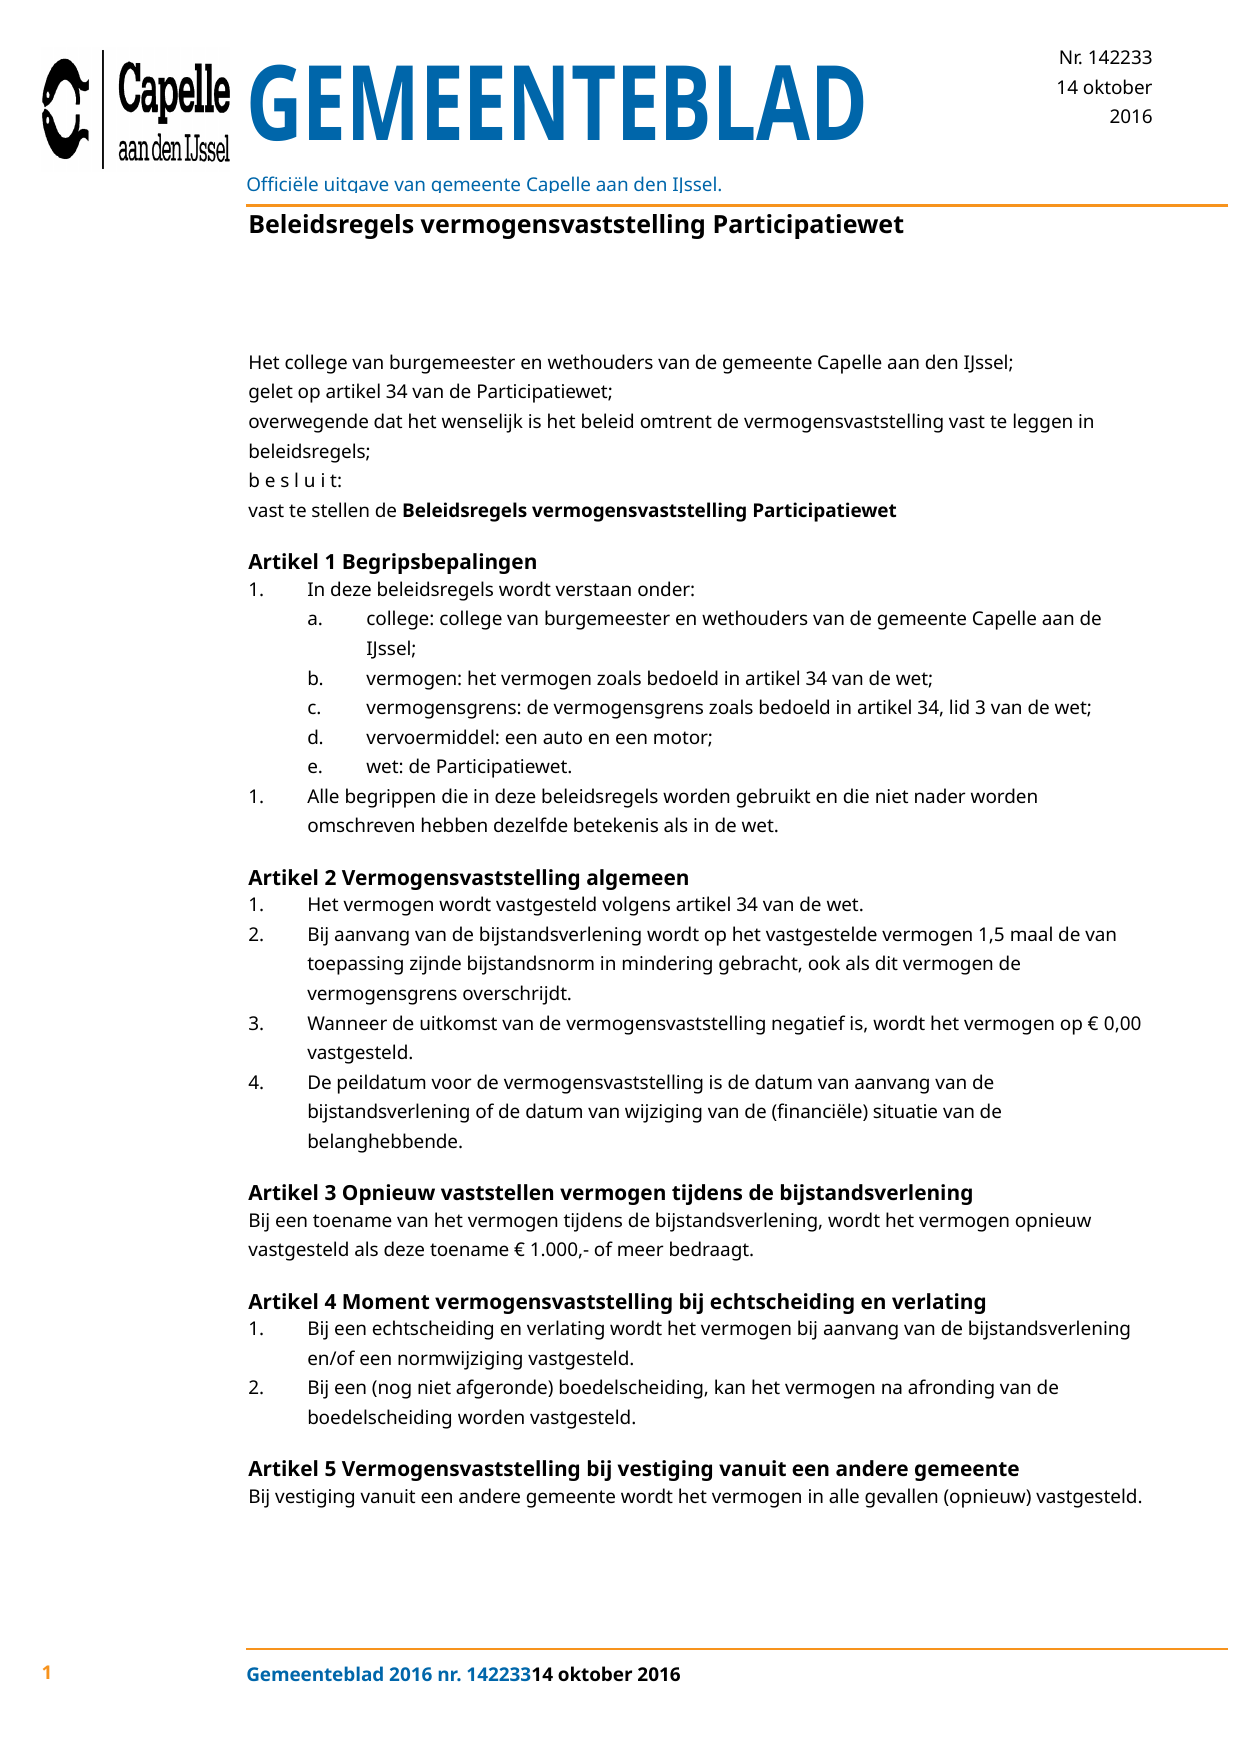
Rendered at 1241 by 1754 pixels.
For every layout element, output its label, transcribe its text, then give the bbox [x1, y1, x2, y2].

picture [41, 47, 231, 172]
list wet: de Participatiewet. [307, 753, 1152, 779]
text Artikel 4 Moment vermogensvaststelling bij echtscheiding en verlating [248, 1287, 1152, 1315]
text Het college van burgemeester en wethouders van de gemeente Capelle aan den IJssel; [248, 349, 1152, 375]
text b e s l u i t: [248, 467, 1152, 493]
list De peildatum voor de vermogensvaststelling is de datum van aanvang van de bijstandsverlening of de datum van wijziging van de (financiële) situatie van de belanghebbende. [248, 1069, 1152, 1154]
list In deze beleidsregels wordt verstaan onder: [248, 576, 1152, 602]
text Bij vestiging vanuit een andere gemeente wordt het vermogen in alle gevallen (opnieuw) vastgesteld. [248, 1483, 1152, 1509]
text Bij een toename van het vermogen tijdens de bijstandsverlening, wordt het vermogen opnieuw vastgesteld als deze toename € 1.000,- of meer bedraagt. [248, 1207, 1152, 1262]
list Bij aanvang van de bijstandsverlening wordt op het vastgestelde vermogen 1,5 maal de van toepassing zijnde bijstandsnorm in mindering gebracht, ook als dit vermogen de vermogensgrens overschrijdt. [248, 921, 1152, 1006]
text gelet op artikel 34 van de Participatiewet; [248, 379, 1152, 404]
list college: college van burgemeester en wethouders van de gemeente Capelle aan de IJssel; [307, 606, 1152, 661]
text Artikel 1 Begripsbepalingen [248, 547, 1152, 576]
list Het vermogen wordt vastgesteld volgens artikel 34 van de wet. [248, 891, 1152, 917]
list vermogensgrens: de vermogensgrens zoals bedoeld in artikel 34, lid 3 van de wet; [307, 694, 1152, 720]
list Bij een echtscheiding en verlating wordt het vermogen bij aanvang van de bijstandsverlening en/of een normwijziging vastgesteld. [248, 1315, 1152, 1371]
list Alle begrippen die in deze beleidsregels worden gebruikt en die niet nader worden omschreven hebben dezelfde betekenis als in de wet. [248, 783, 1152, 838]
text Artikel 3 Opnieuw vaststellen vermogen tijdens de bijstandsverlening [248, 1178, 1152, 1207]
text Artikel 2 Vermogensvaststelling algemeen [248, 863, 1152, 891]
list Bij een (nog niet afgeronde) boedelscheiding, kan het vermogen na afronding van de boedelscheiding worden vastgesteld. [248, 1374, 1152, 1430]
list vermogen: het vermogen zoals bedoeld in artikel 34 van de wet; [307, 665, 1152, 690]
text Beleidsregels vermogensvaststelling Participatiewet [248, 207, 1152, 241]
text vast te stellen de Beleidsregels vermogensvaststelling Participatiewet [248, 497, 1152, 523]
list Wanneer de uitkomst van de vermogensvaststelling negatief is, wordt het vermogen op € 0,00 vastgesteld. [248, 1010, 1152, 1065]
text overwegende dat het wenselijk is het beleid omtrent de vermogensvaststelling vast te leggen in beleidsregels; [248, 408, 1152, 464]
list vervoermiddel: een auto en een motor; [307, 724, 1152, 749]
text Artikel 5 Vermogensvaststelling bij vestiging vanuit een andere gemeente [248, 1454, 1152, 1483]
